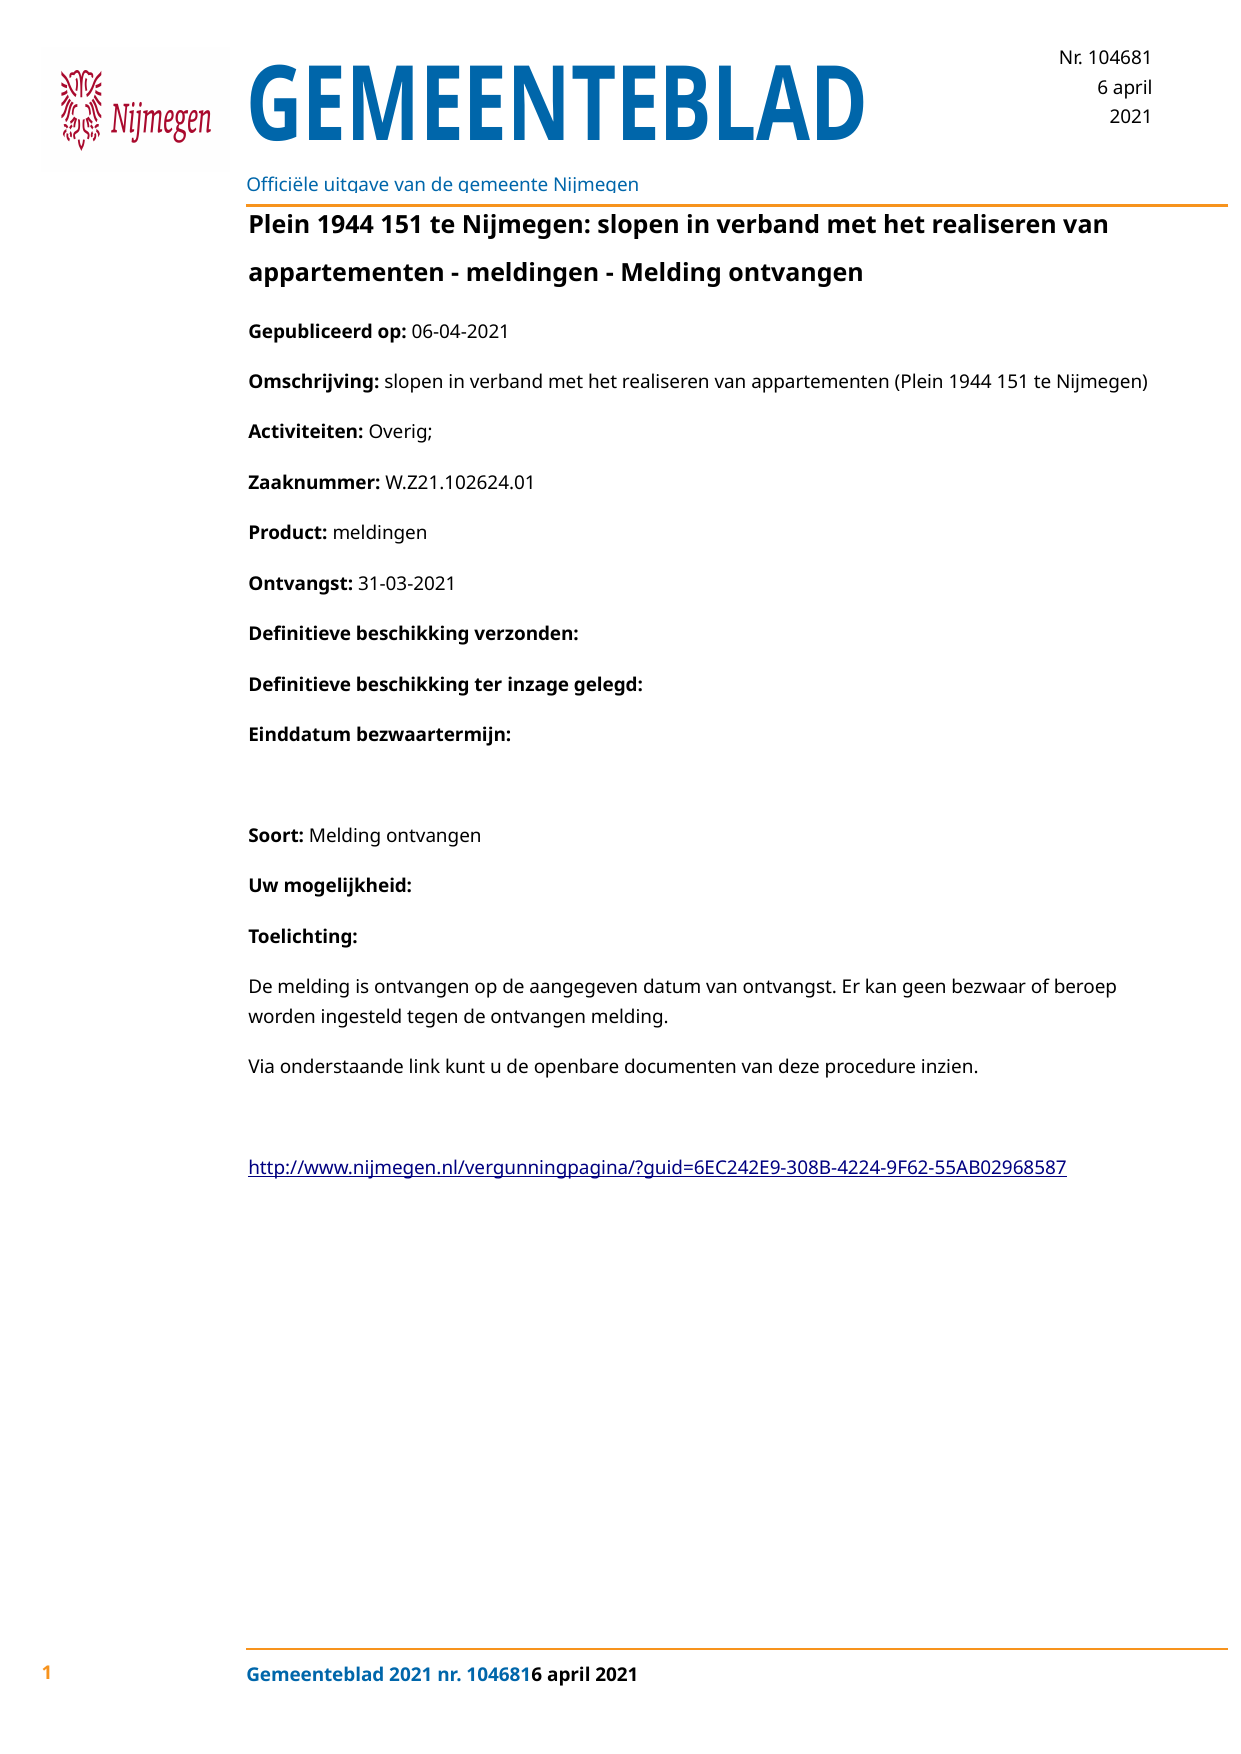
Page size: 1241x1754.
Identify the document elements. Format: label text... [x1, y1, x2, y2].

text Gepubliceerd op: 06-04-2021 [248, 318, 1152, 344]
text De melding is ontvangen op de aangegeven datum van ontvangst. Er kan geen bezwaar of beroep worden ingesteld tegen de ontvangen melding. [248, 973, 1152, 1029]
text Einddatum bezwaartermijn: [248, 721, 1152, 747]
text Omschrijving: slopen in verband met het realiseren van appartementen (Plein 1944 151 te Nijmegen) [248, 368, 1152, 394]
text http://www.nijmegen.nl/vergunningpagina/?guid=6EC242E9-308B-4224-9F62-55AB02968587 [248, 1154, 1152, 1180]
text Soort: Melding ontvangen [248, 822, 1152, 848]
text Definitieve beschikking ter inzage gelegd: [248, 671, 1152, 697]
text Definitieve beschikking verzonden: [248, 620, 1152, 646]
picture [41, 47, 231, 172]
text Via onderstaande link kunt u de openbare documenten van deze procedure inzien. [248, 1053, 1152, 1079]
text Plein 1944 151 te Nijmegen: slopen in verband met het realiseren van appartementen - meldingen - Melding ontvangen [248, 207, 1152, 288]
text Toelichting: [248, 923, 1152, 949]
text Zaaknummer: W.Z21.102624.01 [248, 469, 1152, 495]
text Activiteiten: Overig; [248, 419, 1152, 444]
text Uw mogelijkheid: [248, 872, 1152, 898]
text Product: meldingen [248, 519, 1152, 545]
text Ontvangst: 31-03-2021 [248, 570, 1152, 596]
